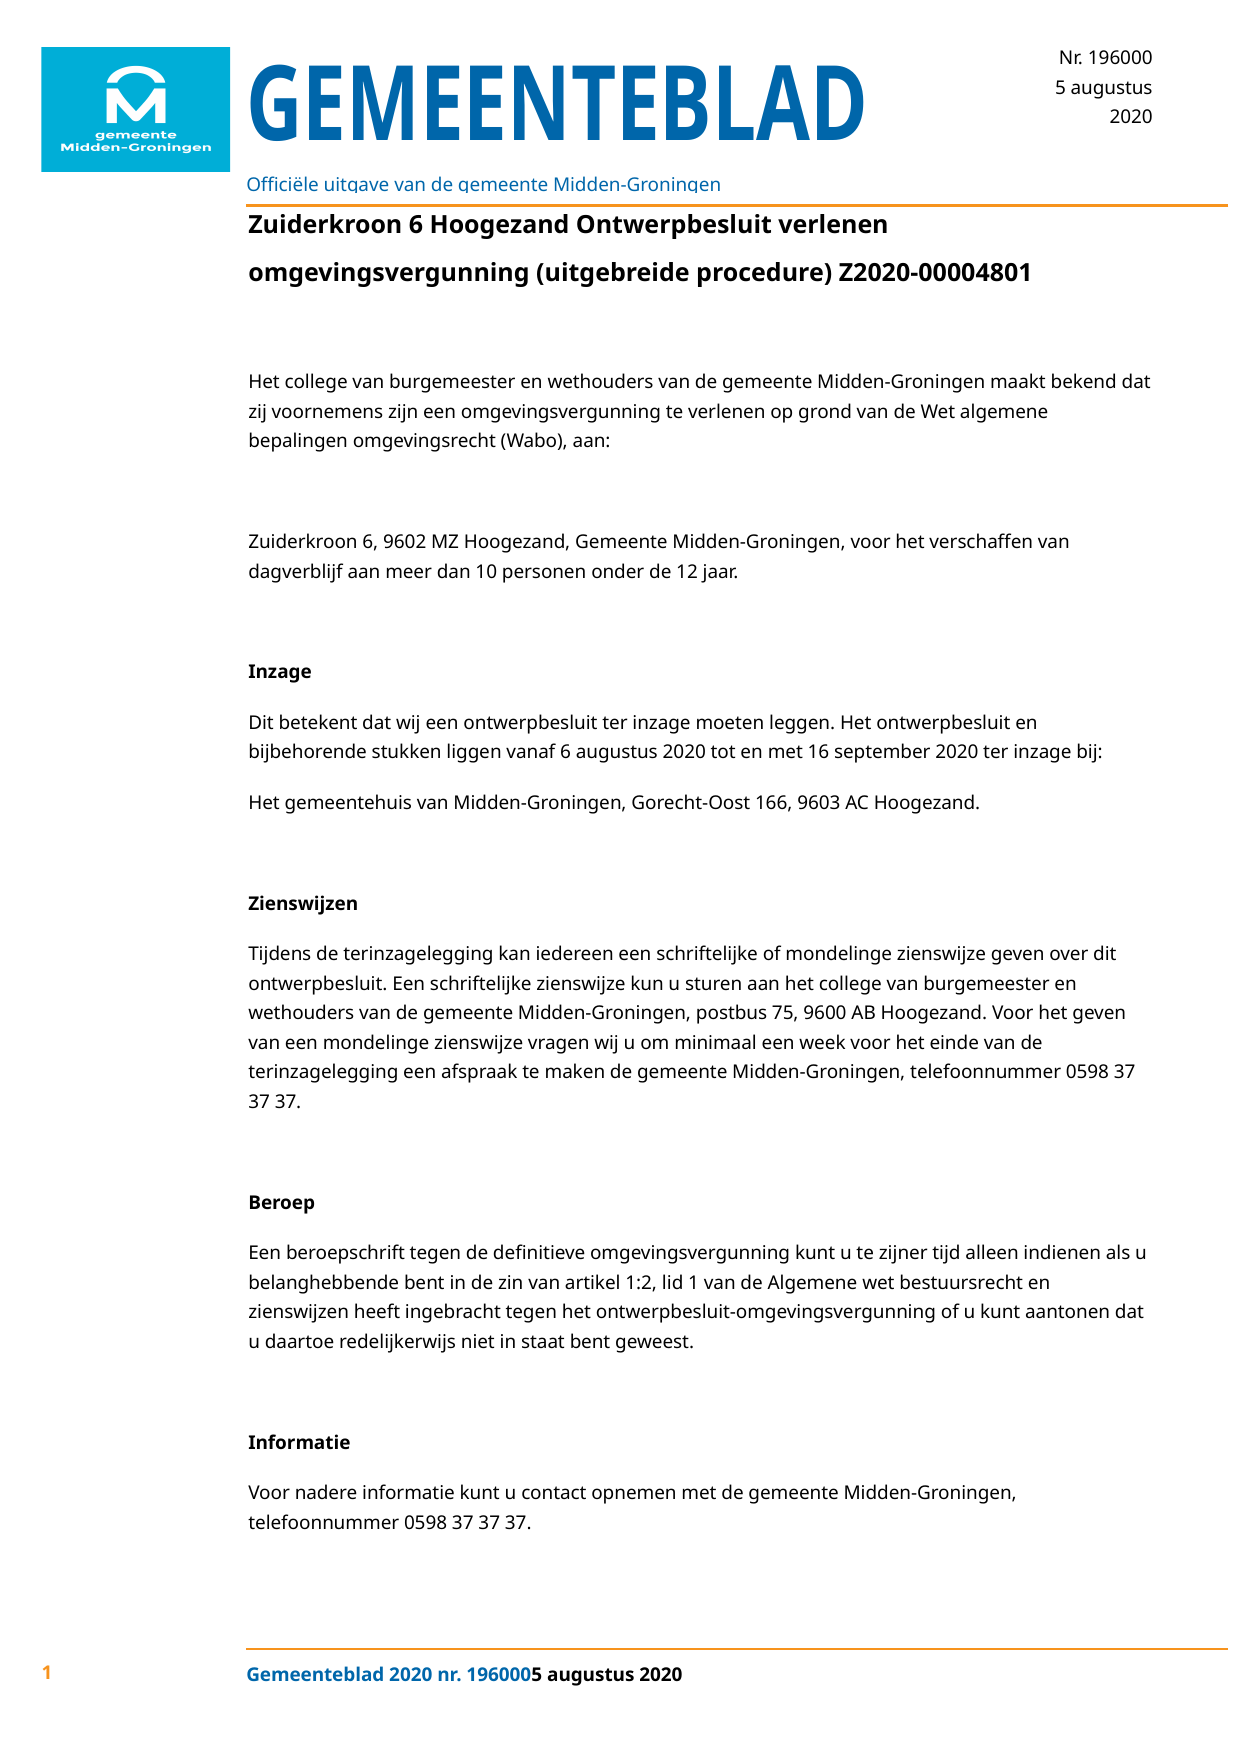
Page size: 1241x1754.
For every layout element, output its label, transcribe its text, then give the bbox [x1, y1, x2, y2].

text Informatie [248, 1429, 1152, 1455]
text Zuiderkroon 6, 9602 MZ Hoogezand, Gemeente Midden-Groningen, voor het verschaffen van dagverblijf aan meer dan 10 personen onder de 12 jaar. [248, 528, 1152, 584]
text Zuiderkroon 6 Hoogezand Ontwerpbesluit verlenen omgevingsvergunning (uitgebreide procedure) Z2020-00004801 [248, 207, 1152, 288]
text Dit betekent dat wij een ontwerpbesluit ter inzage moeten leggen. Het ontwerpbesluit en bijbehorende stukken liggen vanaf 6 augustus 2020 tot en met 16 september 2020 ter inzage bij: [248, 709, 1152, 764]
text Het college van burgemeester en wethouders van de gemeente Midden-Groningen maakt bekend dat zij voornemens zijn een omgevingsvergunning te verlenen op grond van de Wet algemene bepalingen omgevingsrecht (Wabo), aan: [248, 368, 1152, 453]
picture [108, 66, 164, 82]
text Tijdens de terinzagelegging kan iedereen een schriftelijke of mondelinge zienswijze geven over dit ontwerpbesluit. Een schriftelijke zienswijze kun u sturen aan het college van burgemeester en wethouders van de gemeente Midden-Groningen, postbus 75, 9600 AB Hoogezand. Voor het geven van een mondelinge zienswijze vragen wij u om minimaal een week voor het einde van de terinzagelegging een afspraak te maken de gemeente Midden-Groningen, telefoonnummer 0598 37 37 37. [248, 940, 1152, 1114]
text Beroep [248, 1189, 1152, 1215]
text Voor nadere informatie kunt u contact opnemen met de gemeente Midden-Groningen, telefoonnummer 0598 37 37 37. [248, 1479, 1152, 1535]
text Een beroepschrift tegen de definitieve omgevingsvergunning kunt u te zijner tijd alleen indienen als u belanghebbende bent in de zin van artikel 1:2, lid 1 van de Algemene wet bestuursrecht en zienswijzen heeft ingebracht tegen het ontwerpbesluit-omgevingsvergunning of u kunt aantonen dat u daartoe redelijkerwijs niet in staat bent geweest. [248, 1239, 1152, 1354]
text Het gemeentehuis van Midden-Groningen, Gorecht-Oost 166, 9603 AC Hoogezand. [248, 789, 1152, 815]
text Zienswijzen [248, 890, 1152, 916]
picture [184, 146, 190, 153]
picture [107, 89, 165, 122]
text Inzage [248, 659, 1152, 684]
